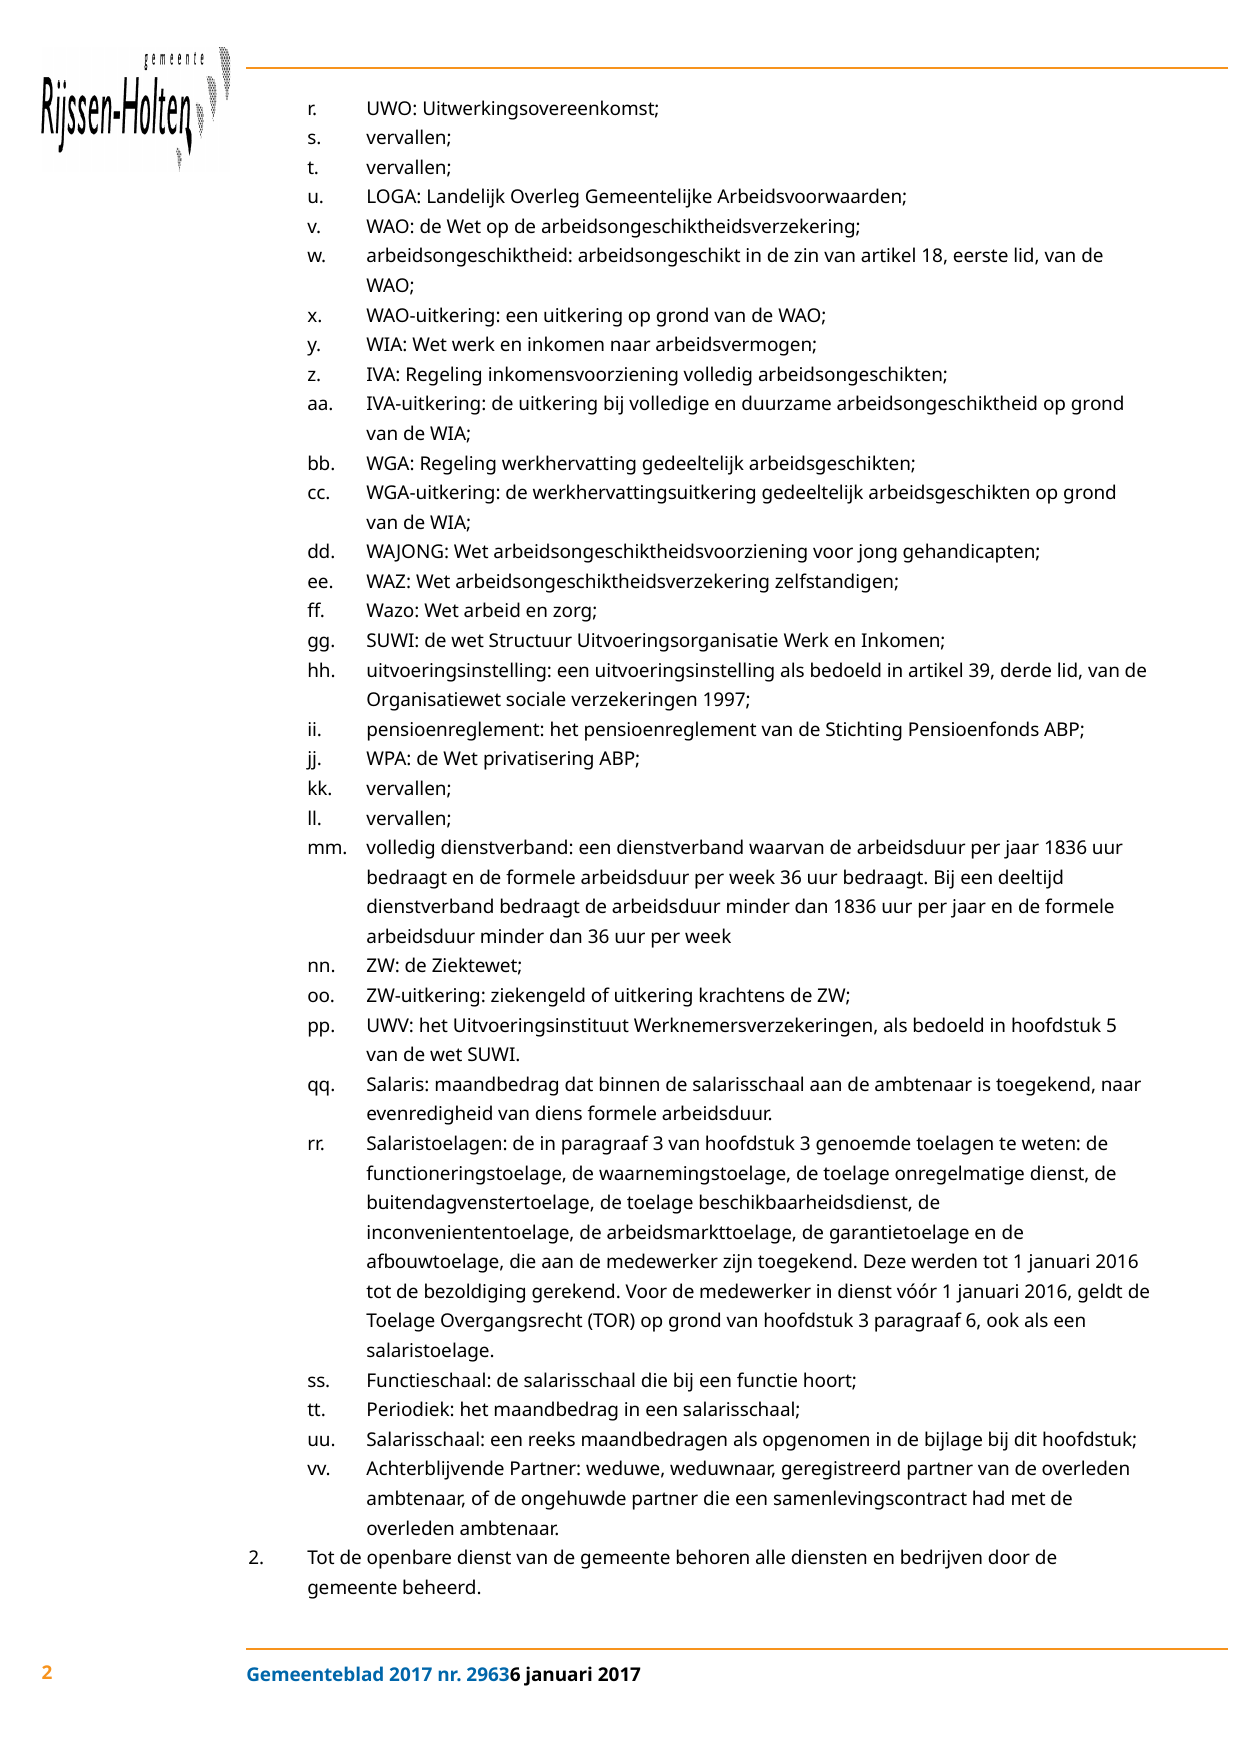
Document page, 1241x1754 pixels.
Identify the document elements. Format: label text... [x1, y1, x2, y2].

list arbeidsongeschiktheid: arbeidsongeschikt in de zin van artikel 18, eerste lid, van de WAO; [307, 243, 1152, 298]
list Wazo: Wet arbeid en zorg; [307, 598, 1152, 623]
list SUWI: de wet Structuur Uitvoeringsorganisatie Werk en Inkomen; [307, 627, 1152, 653]
list vervallen; [307, 805, 1152, 831]
picture [41, 47, 231, 172]
list WAZ: Wet arbeidsongeschiktheidsverzekering zelfstandigen; [307, 568, 1152, 594]
list UWV: het Uitvoeringsinstituut Werknemersverzekeringen, als bedoeld in hoofdstuk 5 van de wet SUWI. [307, 1012, 1152, 1067]
list vervallen; [307, 124, 1152, 150]
list volledig dienstverband: een dienstverband waarvan de arbeidsduur per jaar 1836 uur bedraagt en de formele arbeidsduur per week 36 uur bedraagt. Bij een deeltijd dienstverband bedraagt de arbeidsduur minder dan 1836 uur per jaar en de formele arbeidsduur minder dan 36 uur per week [307, 834, 1152, 949]
list WAO-uitkering: een uitkering op grond van de WAO; [307, 302, 1152, 328]
list WAJONG: Wet arbeidsongeschiktheidsvoorziening voor jong gehandicapten; [307, 538, 1152, 564]
list WIA: Wet werk en inkomen naar arbeidsvermogen; [307, 331, 1152, 357]
list vervallen; [307, 154, 1152, 180]
list IVA-uitkering: de uitkering bij volledige en duurzame arbeidsongeschiktheid op grond van de WIA; [307, 391, 1152, 446]
list ZW: de Ziektewet; [307, 953, 1152, 978]
list Tot de openbare dienst van de gemeente behoren alle diensten en bedrijven door de gemeente beheerd. [248, 1544, 1152, 1600]
list Functieschaal: de salarisschaal die bij een functie hoort; [307, 1367, 1152, 1393]
list pensioenreglement: het pensioenreglement van de Stichting Pensioenfonds ABP; [307, 716, 1152, 742]
list Salaris: maandbedrag dat binnen de salarisschaal aan de ambtenaar is toegekend, naar evenredigheid van diens formele arbeidsduur. [307, 1071, 1152, 1126]
list WGA: Regeling werkhervatting gedeeltelijk arbeidsgeschikten; [307, 450, 1152, 476]
list Periodiek: het maandbedrag in een salarisschaal; [307, 1396, 1152, 1422]
list WGA-uitkering: de werkhervattingsuitkering gedeeltelijk arbeidsgeschikten op grond van de WIA; [307, 479, 1152, 535]
list UWO: Uitwerkingsovereenkomst; [307, 95, 1152, 121]
list WPA: de Wet privatisering ABP; [307, 746, 1152, 771]
list WAO: de Wet op de arbeidsongeschiktheidsverzekering; [307, 213, 1152, 239]
list LOGA: Landelijk Overleg Gemeentelijke Arbeidsvoorwaarden; [307, 183, 1152, 209]
list Achterblijvende Partner: weduwe, weduwnaar, geregistreerd partner van de overleden ambtenaar, of de ongehuwde partner die een samenlevingscontract had met de overleden ambtenaar. [307, 1456, 1152, 1541]
list uitvoeringsinstelling: een uitvoeringsinstelling als bedoeld in artikel 39, derde lid, van de Organisatiewet sociale verzekeringen 1997; [307, 657, 1152, 712]
list IVA: Regeling inkomensvoorziening volledig arbeidsongeschikten; [307, 361, 1152, 387]
list vervallen; [307, 775, 1152, 801]
list Salarisschaal: een reeks maandbedragen als opgenomen in de bijlage bij dit hoofdstuk; [307, 1426, 1152, 1452]
list ZW-uitkering: ziekengeld of uitkering krachtens de ZW; [307, 982, 1152, 1008]
list Salaristoelagen: de in paragraaf 3 van hoofdstuk 3 genoemde toelagen te weten: de functioneringstoelage, de waarnemingstoelage, de toelage onregelmatige dienst, de buitendagvenstertoelage, de toelage beschikbaarheidsdienst, de inconveniententoelage, de arbeidsmarkttoelage, de garantietoelage en de afbouwtoelage, die aan de medewerker zijn toegekend. Deze werden tot 1 januari 2016 tot de bezoldiging gerekend. Voor de medewerker in dienst vóór 1 januari 2016, geldt de Toelage Overgangsrecht (TOR) op grond van hoofdstuk 3 paragraaf 6, ook als een salaristoelage. [307, 1130, 1152, 1363]
